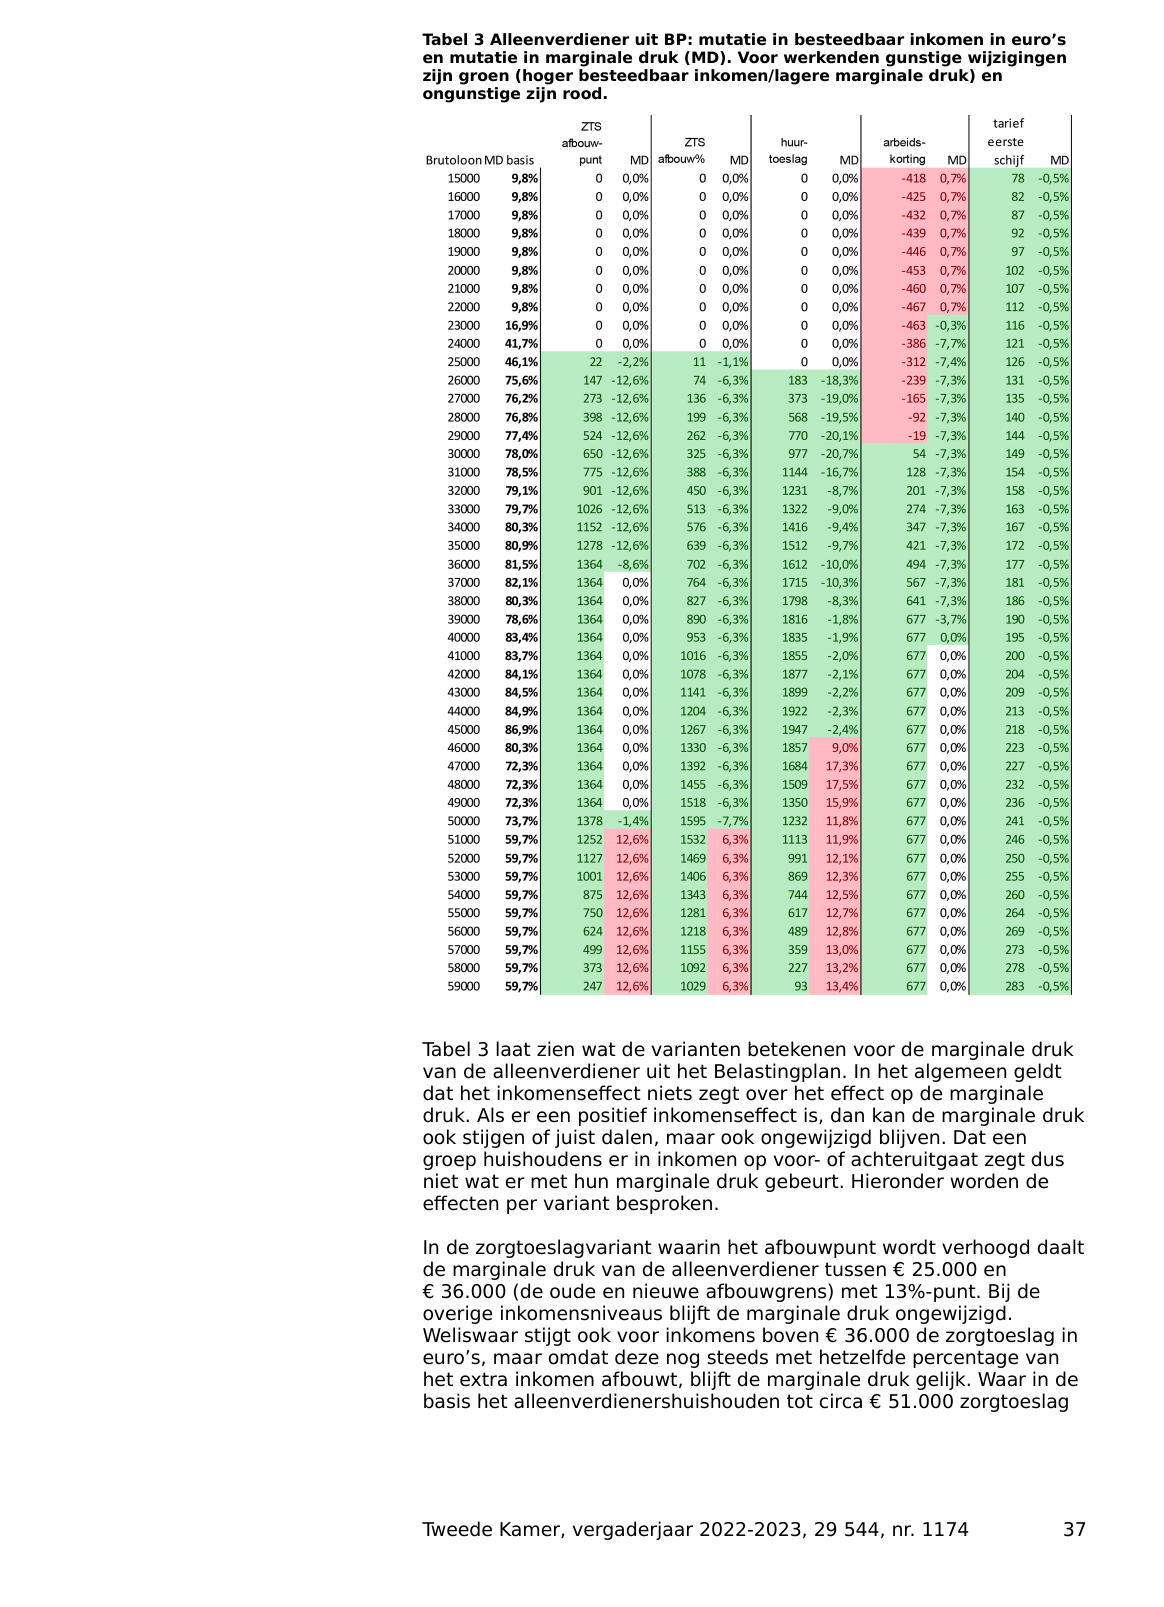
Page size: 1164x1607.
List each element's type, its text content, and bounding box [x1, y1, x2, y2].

text Tabel 3 Alleenverdiener uit BP: mutatie in besteedbaar inkomen in euro’s en mutatie in marginale druk (MD). Voor werkenden gunstige wijzigingen zijn groen (hoger besteedbaar inkomen/lagere marginale druk) en ongunstige zijn rood. [422, 31, 1072, 103]
text Tabel 3 laat zien wat de varianten betekenen voor de marginale druk van de alleenverdiener uit het Belastingplan. In het algemeen geldt dat het inkomenseffect niets zegt over het effect op de marginale druk. Als er een positief inkomenseffect is, dan kan de marginale druk ook stijgen of juist dalen, maar ook ongewijzigd blijven. Dat een groep huishoudens er in inkomen op voor- of achteruitgaat zegt dus niet wat er met hun marginale druk gebeurt. Hieronder worden de effecten per variant besproken. [422, 1039, 1087, 1215]
picture [422, 115, 1072, 995]
text In de zorgtoeslagvariant waarin het afbouwpunt wordt verhoogd daalt de marginale druk van de alleenverdiener tussen € 25.000 en € 36.000 (de oude en nieuwe afbouwgrens) met 13%-punt. Bij de overige inkomensniveaus blijft de marginale druk ongewijzigd. Weliswaar stijgt ook voor inkomens boven € 36.000 de zorgtoeslag in euro’s, maar omdat deze nog steeds met hetzelfde percentage van het extra inkomen afbouwt, blijft de marginale druk gelijk. Waar in de basis het alleenverdienershuishouden tot circa € 51.000 zorgtoeslag [422, 1237, 1087, 1413]
